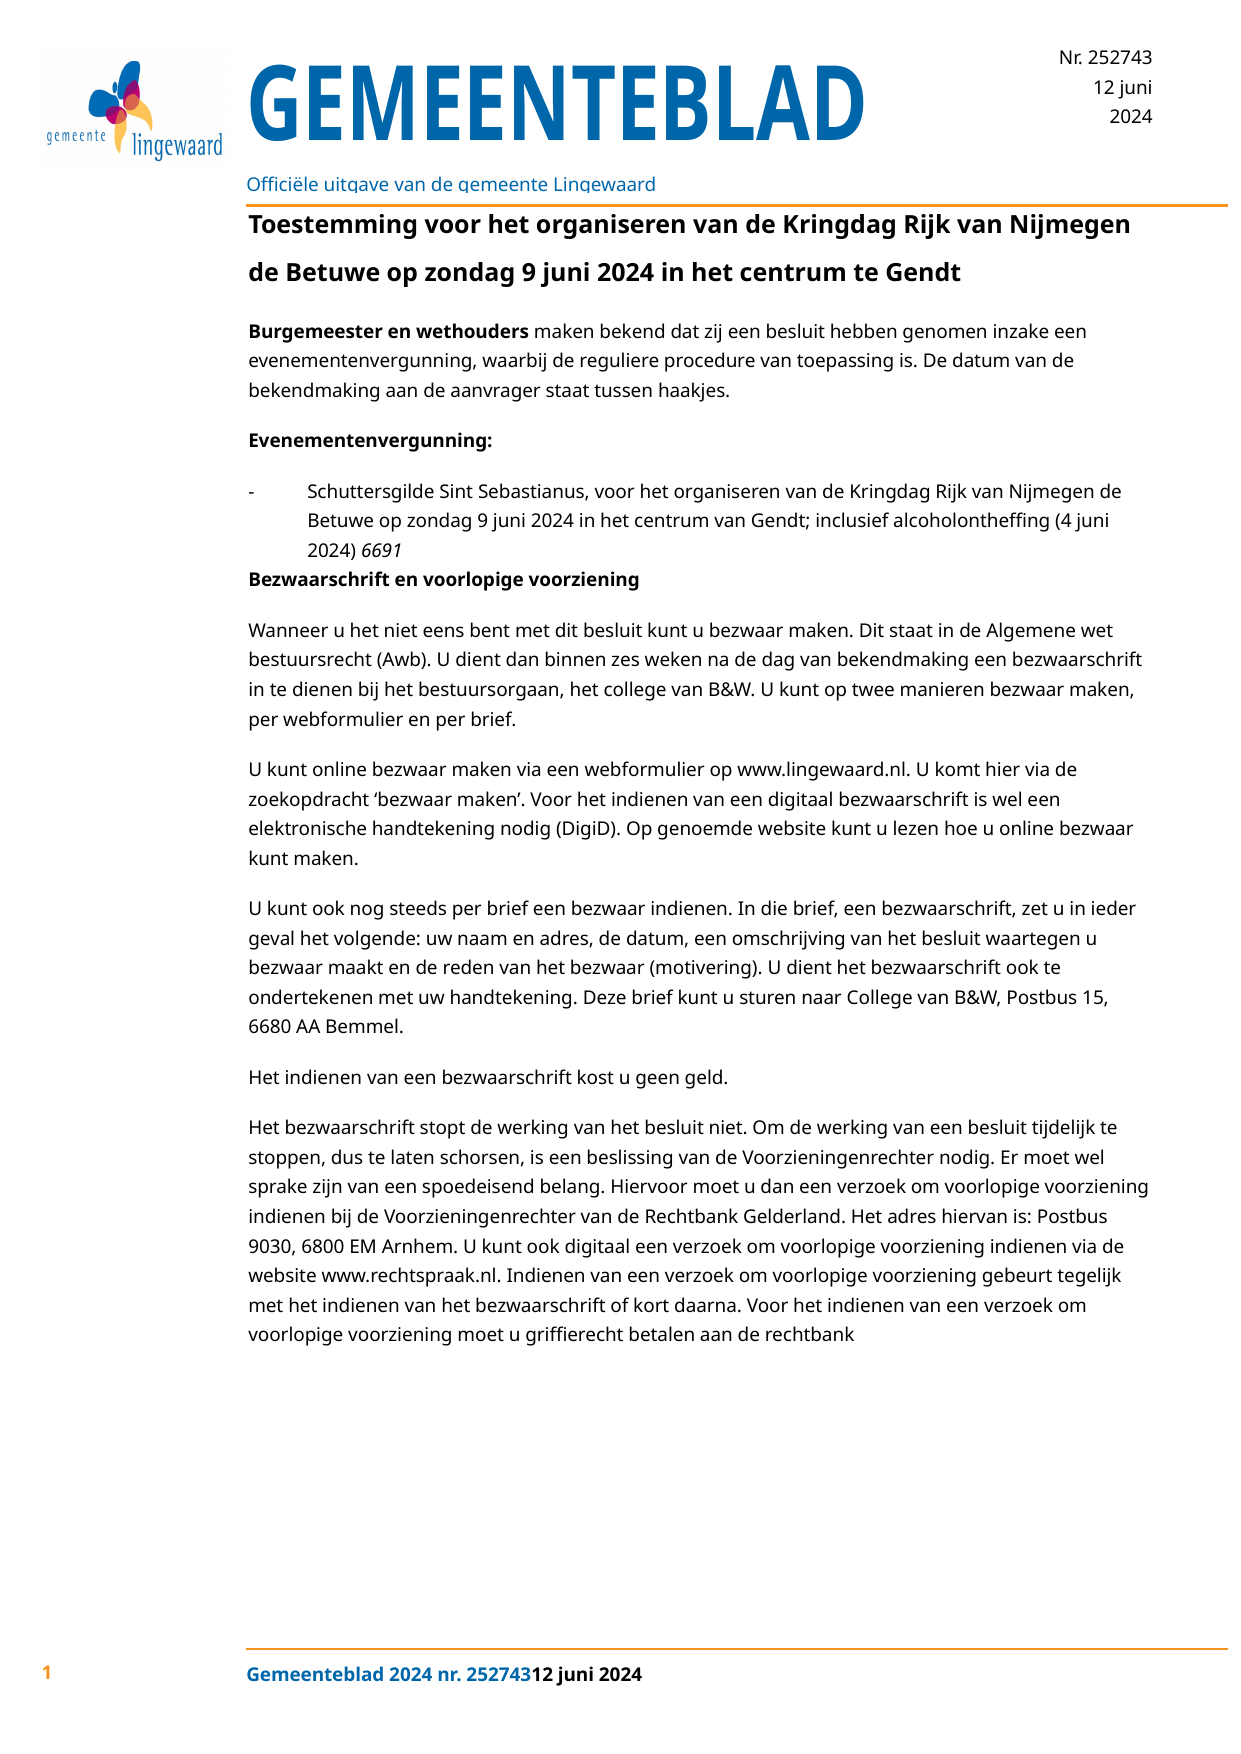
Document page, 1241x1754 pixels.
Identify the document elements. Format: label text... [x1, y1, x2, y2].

text Het bezwaarschrift stopt de werking van het besluit niet. Om de werking van een besluit tijdelijk te stoppen, dus te laten schorsen, is een beslissing van de Voorzieningenrechter nodig. Er moet wel sprake zijn van een spoedeisend belang. Hiervoor moet u dan een verzoek om voorlopige voorziening indienen bij de Voorzieningenrechter van de Rechtbank Gelderland. Het adres hiervan is: Postbus 9030, 6800 EM Arnhem. U kunt ook digitaal een verzoek om voorlopige voorziening indienen via de website www.rechtspraak.nl. Indienen van een verzoek om voorlopige voorziening gebeurt tegelijk met het indienen van het bezwaarschrift of kort daarna. Voor het indienen van een verzoek om voorlopige voorziening moet u griffierecht betalen aan de rechtbank [248, 1114, 1152, 1347]
text Wanneer u het niet eens bent met dit besluit kunt u bezwaar maken. Dit staat in de Algemene wet bestuursrecht (Awb). U dient dan binnen zes weken na de dag van bekendmaking een bezwaarschrift in te dienen bij het bestuursorgaan, het college van B&W. U kunt op twee manieren bezwaar maken, per webformulier en per brief. [248, 617, 1152, 732]
text Bezwaarschrift en voorlopige voorziening [248, 567, 1152, 592]
text U kunt ook nog steeds per brief een bezwaar indienen. In die brief, een bezwaarschrift, zet u in ieder geval het volgende: uw naam en adres, de datum, een omschrijving van het besluit waartegen u bezwaar maakt en de reden van het bezwaar (motivering). U dient het bezwaarschrift ook te ondertekenen met uw handtekening. Deze brief kunt u sturen naar College van B&W, Postbus 15, 6680 AA Bemmel. [248, 895, 1152, 1039]
text Het indienen van een bezwaarschrift kost u geen geld. [248, 1064, 1152, 1090]
picture [41, 47, 231, 172]
text Evenementenvergunning: [248, 427, 1152, 453]
list Schuttersgilde Sint Sebastianus, voor het organiseren van de Kringdag Rijk van Nijmegen de Betuwe op zondag 9 juni 2024 in het centrum van Gendt; inclusief alcoholontheffing (4 juni 2024) 6691 [248, 478, 1152, 563]
text Burgemeester en wethouders maken bekend dat zij een besluit hebben genomen inzake een evenementenvergunning, waarbij de reguliere procedure van toepassing is. De datum van de bekendmaking aan de aanvrager staat tussen haakjes. [248, 318, 1152, 403]
text Toestemming voor het organiseren van de Kringdag Rijk van Nijmegen de Betuwe op zondag 9 juni 2024 in het centrum te Gendt [248, 207, 1152, 288]
text U kunt online bezwaar maken via een webformulier op www.lingewaard.nl. U komt hier via de zoekopdracht ‘bezwaar maken’. Voor het indienen van een digitaal bezwaarschrift is wel een elektronische handtekening nodig (DigiD). Op genoemde website kunt u lezen hoe u online bezwaar kunt maken. [248, 756, 1152, 871]
